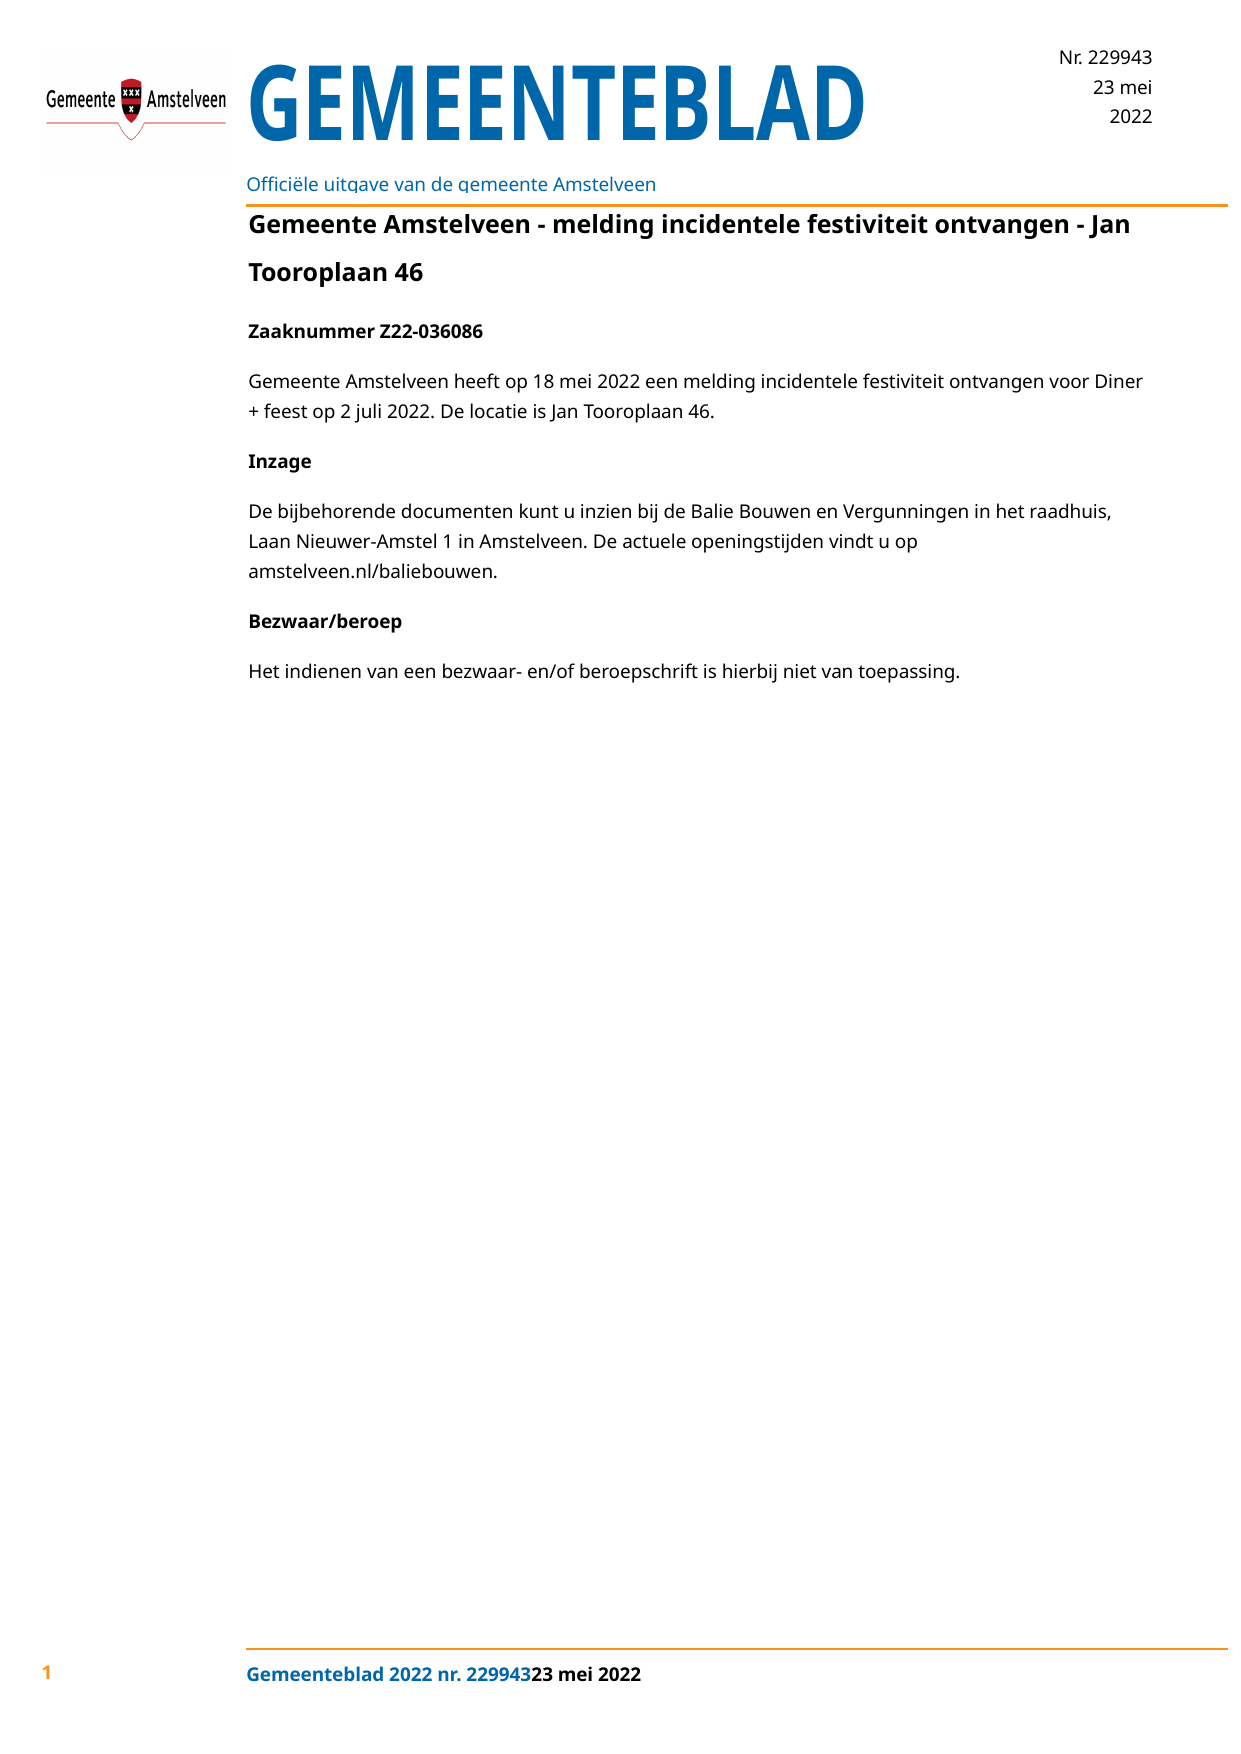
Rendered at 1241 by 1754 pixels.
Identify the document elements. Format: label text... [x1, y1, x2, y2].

text Gemeente Amstelveen heeft op 18 mei 2022 een melding incidentele festiviteit ontvangen voor Diner + feest op 2 juli 2022. De locatie is Jan Tooroplaan 46. [248, 368, 1152, 424]
picture [41, 47, 231, 172]
text De bijbehorende documenten kunt u inzien bij de Balie Bouwen en Vergunningen in het raadhuis, Laan Nieuwer-Amstel 1 in Amstelveen. De actuele openingstijden vindt u op amstelveen.nl/baliebouwen. [248, 499, 1152, 584]
text Zaaknummer Z22-036086 [248, 318, 1152, 344]
text Gemeente Amstelveen - melding incidentele festiviteit ontvangen - Jan Tooroplaan 46 [248, 207, 1152, 288]
text Bezwaar/beroep [248, 608, 1152, 634]
text Het indienen van een bezwaar- en/of beroepschrift is hierbij niet van toepassing. [248, 659, 1152, 684]
text Inzage [248, 448, 1152, 474]
